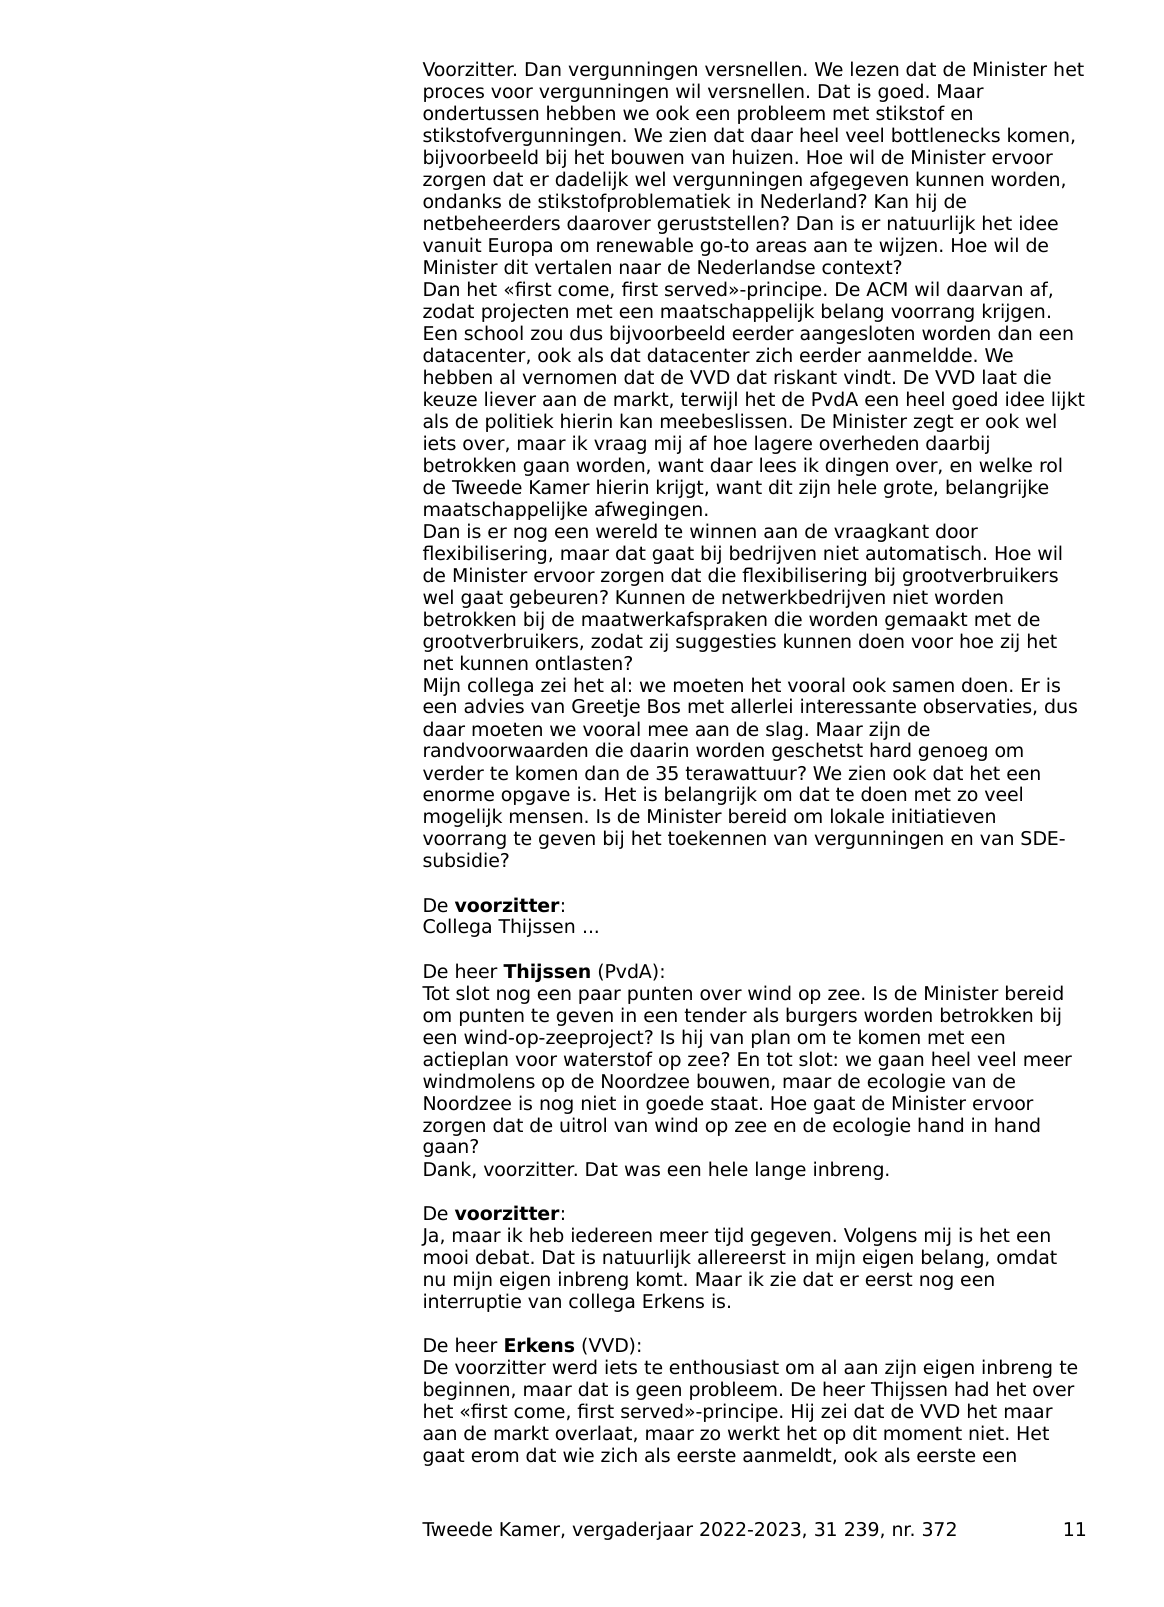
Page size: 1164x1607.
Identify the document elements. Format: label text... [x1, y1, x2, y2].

text Dan is er nog een wereld te winnen aan de vraagkant door flexibilisering, maar dat gaat bij bedrijven niet automatisch. Hoe wil de Minister ervoor zorgen dat die flexibilisering bij grootverbruikers wel gaat gebeuren? Kunnen de netwerkbedrijven niet worden betrokken bij de maatwerkafspraken die worden gemaakt met de grootverbruikers, zodat zij suggesties kunnen doen voor hoe zij het net kunnen ontlasten? [422, 521, 1087, 674]
text Mijn collega zei het al: we moeten het vooral ook samen doen. Er is een advies van Greetje Bos met allerlei interessante observaties, dus daar moeten we vooral mee aan de slag. Maar zijn de randvoorwaarden die daarin worden geschetst hard genoeg om verder te komen dan de 35 terawattuur? We zien ook dat het een enorme opgave is. Het is belangrijk om dat te doen met zo veel mogelijk mensen. Is de Minister bereid om lokale initiatieven voorrang te geven bij het toekennen van vergunningen en van SDE-subsidie? [422, 674, 1087, 872]
text Tot slot nog een paar punten over wind op zee. Is de Minister bereid om punten te geven in een tender als burgers worden betrokken bij een wind-op-zeeproject? Is hij van plan om te komen met een actieplan voor waterstof op zee? En tot slot: we gaan heel veel meer windmolens op de Noordzee bouwen, maar de ecologie van de Noordzee is nog niet in goede staat. Hoe gaat de Minister ervoor zorgen dat de uitrol van wind op zee en de ecologie hand in hand gaan? [422, 983, 1087, 1158]
text De heer Thijssen (PvdA): [422, 961, 1087, 983]
text Collega Thijssen ... [422, 916, 1087, 938]
text De heer Erkens (VVD): [422, 1335, 1087, 1357]
text De voorzitter: [422, 1203, 1087, 1224]
text De voorzitter werd iets te enthousiast om al aan zijn eigen inbreng te beginnen, maar dat is geen probleem. De heer Thijssen had het over het «first come, first served»-principe. Hij zei dat de VVD het maar aan de markt overlaat, maar zo werkt het op dit moment niet. Het gaat erom dat wie zich als eerste aanmeldt, ook als eerste een [422, 1357, 1087, 1467]
text Ja, maar ik heb iedereen meer tijd gegeven. Volgens mij is het een mooi debat. Dat is natuurlijk allereerst in mijn eigen belang, omdat nu mijn eigen inbreng komt. Maar ik zie dat er eerst nog een interruptie van collega Erkens is. [422, 1224, 1087, 1312]
text Dank, voorzitter. Dat was een hele lange inbreng. [422, 1158, 1087, 1180]
text Voorzitter. Dan vergunningen versnellen. We lezen dat de Minister het proces voor vergunningen wil versnellen. Dat is goed. Maar ondertussen hebben we ook een probleem met stikstof en stikstofvergunningen. We zien dat daar heel veel bottlenecks komen, bijvoorbeeld bij het bouwen van huizen. Hoe wil de Minister ervoor zorgen dat er dadelijk wel vergunningen afgegeven kunnen worden, ondanks de stikstofproblematiek in Nederland? Kan hij de netbeheerders daarover geruststellen? Dan is er natuurlijk het idee vanuit Europa om renewable go-to areas aan te wijzen. Hoe wil de Minister dit vertalen naar de Nederlandse context? [422, 59, 1087, 279]
text De voorzitter: [422, 894, 1087, 916]
text Dan het «first come, first served»-principe. De ACM wil daarvan af, zodat projecten met een maatschappelijk belang voorrang krijgen. Een school zou dus bijvoorbeeld eerder aangesloten worden dan een datacenter, ook als dat datacenter zich eerder aanmeldde. We hebben al vernomen dat de VVD dat riskant vindt. De VVD laat die keuze liever aan de markt, terwijl het de PvdA een heel goed idee lijkt als de politiek hierin kan meebeslissen. De Minister zegt er ook wel iets over, maar ik vraag mij af hoe lagere overheden daarbij betrokken gaan worden, want daar lees ik dingen over, en welke rol de Tweede Kamer hierin krijgt, want dit zijn hele grote, belangrijke maatschappelijke afwegingen. [422, 279, 1087, 521]
